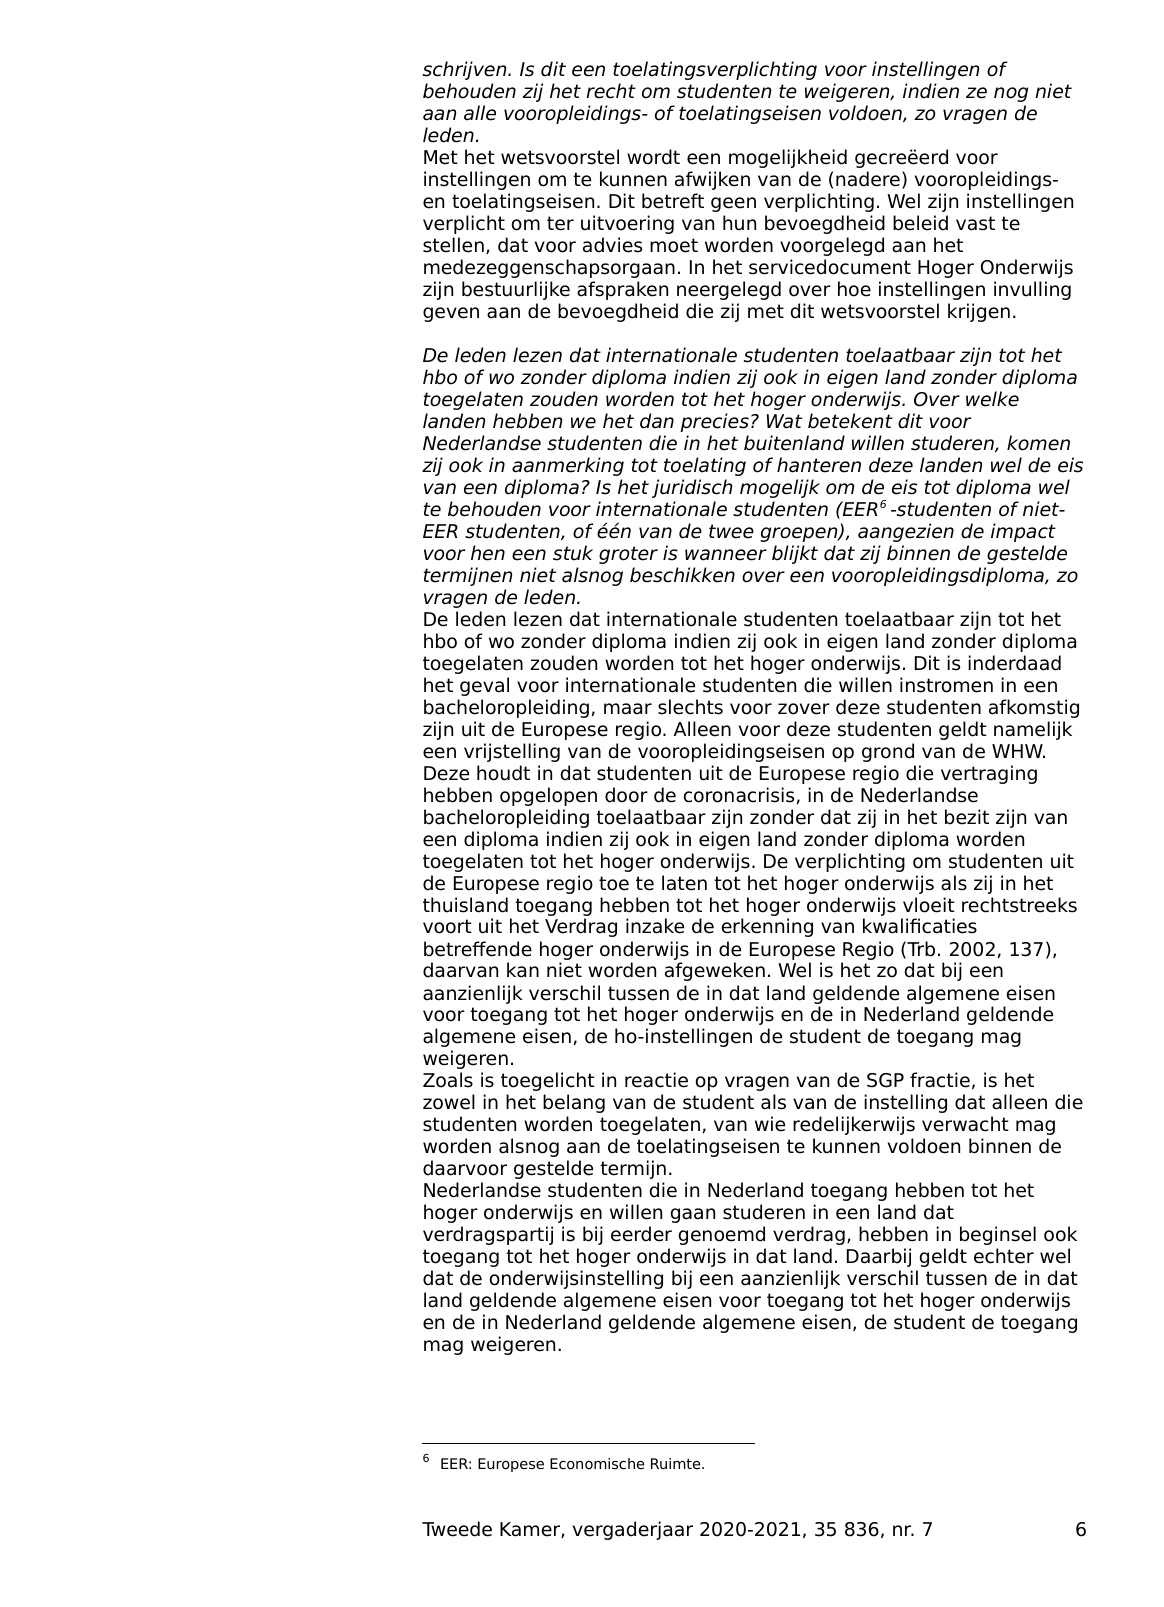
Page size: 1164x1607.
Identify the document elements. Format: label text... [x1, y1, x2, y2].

text Met het wetsvoorstel wordt een mogelijkheid gecreëerd voor instellingen om te kunnen afwijken van de (nadere) vooropleidings- en toelatingseisen. Dit betreft geen verplichting. Wel zijn instellingen verplicht om ter uitvoering van hun bevoegdheid beleid vast te stellen, dat voor advies moet worden voorgelegd aan het medezeggenschapsorgaan. In het servicedocument Hoger Onderwijs zijn bestuurlijke afspraken neergelegd over hoe instellingen invulling geven aan de bevoegdheid die zij met dit wetsvoorstel krijgen. [422, 147, 1087, 323]
text De leden lezen dat internationale studenten toelaatbaar zijn tot het hbo of wo zonder diploma indien zij ook in eigen land zonder diploma toegelaten zouden worden tot het hoger onderwijs. Dit is inderdaad het geval voor internationale studenten die willen instromen in een bacheloropleiding, maar slechts voor zover deze studenten afkomstig zijn uit de Europese regio. Alleen voor deze studenten geldt namelijk een vrijstelling van de vooropleidingseisen op grond van de WHW. Deze houdt in dat studenten uit de Europese regio die vertraging hebben opgelopen door de coronacrisis, in de Nederlandse bacheloropleiding toelaatbaar zijn zonder dat zij in het bezit zijn van een diploma indien zij ook in eigen land zonder diploma worden toegelaten tot het hoger onderwijs. De verplichting om studenten uit de Europese regio toe te laten tot het hoger onderwijs als zij in het thuisland toegang hebben tot het hoger onderwijs vloeit rechtstreeks voort uit het Verdrag inzake de erkenning van kwalificaties betreffende hoger onderwijs in de Europese Regio (Trb. 2002, 137), daarvan kan niet worden afgeweken. Wel is het zo dat bij een aanzienlijk verschil tussen de in dat land geldende algemene eisen voor toegang tot het hoger onderwijs en de in Nederland geldende algemene eisen, de ho-instellingen de student de toegang mag weigeren. [422, 609, 1087, 1070]
text Nederlandse studenten die in Nederland toegang hebben tot het hoger onderwijs en willen gaan studeren in een land dat verdragspartij is bij eerder genoemd verdrag, hebben in beginsel ook toegang tot het hoger onderwijs in dat land. Daarbij geldt echter wel dat de onderwijsinstelling bij een aanzienlijk verschil tussen de in dat land geldende algemene eisen voor toegang tot het hoger onderwijs en de in Nederland geldende algemene eisen, de student de toegang mag weigeren. [422, 1180, 1087, 1356]
text EER: Europese Economische Ruimte. [422, 1452, 1087, 1474]
text De leden lezen dat internationale studenten toelaatbaar zijn tot het hbo of wo zonder diploma indien zij ook in eigen land zonder diploma toegelaten zouden worden tot het hoger onderwijs. Over welke landen hebben we het dan precies? Wat betekent dit voor Nederlandse studenten die in het buitenland willen studeren, komen zij ook in aanmerking tot toelating of hanteren deze landen wel de eis van een diploma? Is het juridisch mogelijk om de eis tot diploma wel te behouden voor internationale studenten (EER-studenten of niet-EER studenten, of één van de twee groepen), aangezien de impact voor hen een stuk groter is wanneer blijkt dat zij binnen de gestelde termijnen niet alsnog beschikken over een vooropleidingsdiploma, zo vragen de leden. [422, 345, 1087, 609]
text schrijven. Is dit een toelatingsverplichting voor instellingen of behouden zij het recht om studenten te weigeren, indien ze nog niet aan alle vooropleidings- of toelatingseisen voldoen, zo vragen de leden. [422, 59, 1087, 147]
text Zoals is toegelicht in reactie op vragen van de SGP fractie, is het zowel in het belang van de student als van de instelling dat alleen die studenten worden toegelaten, van wie redelijkerwijs verwacht mag worden alsnog aan de toelatingseisen te kunnen voldoen binnen de daarvoor gestelde termijn. [422, 1070, 1087, 1180]
